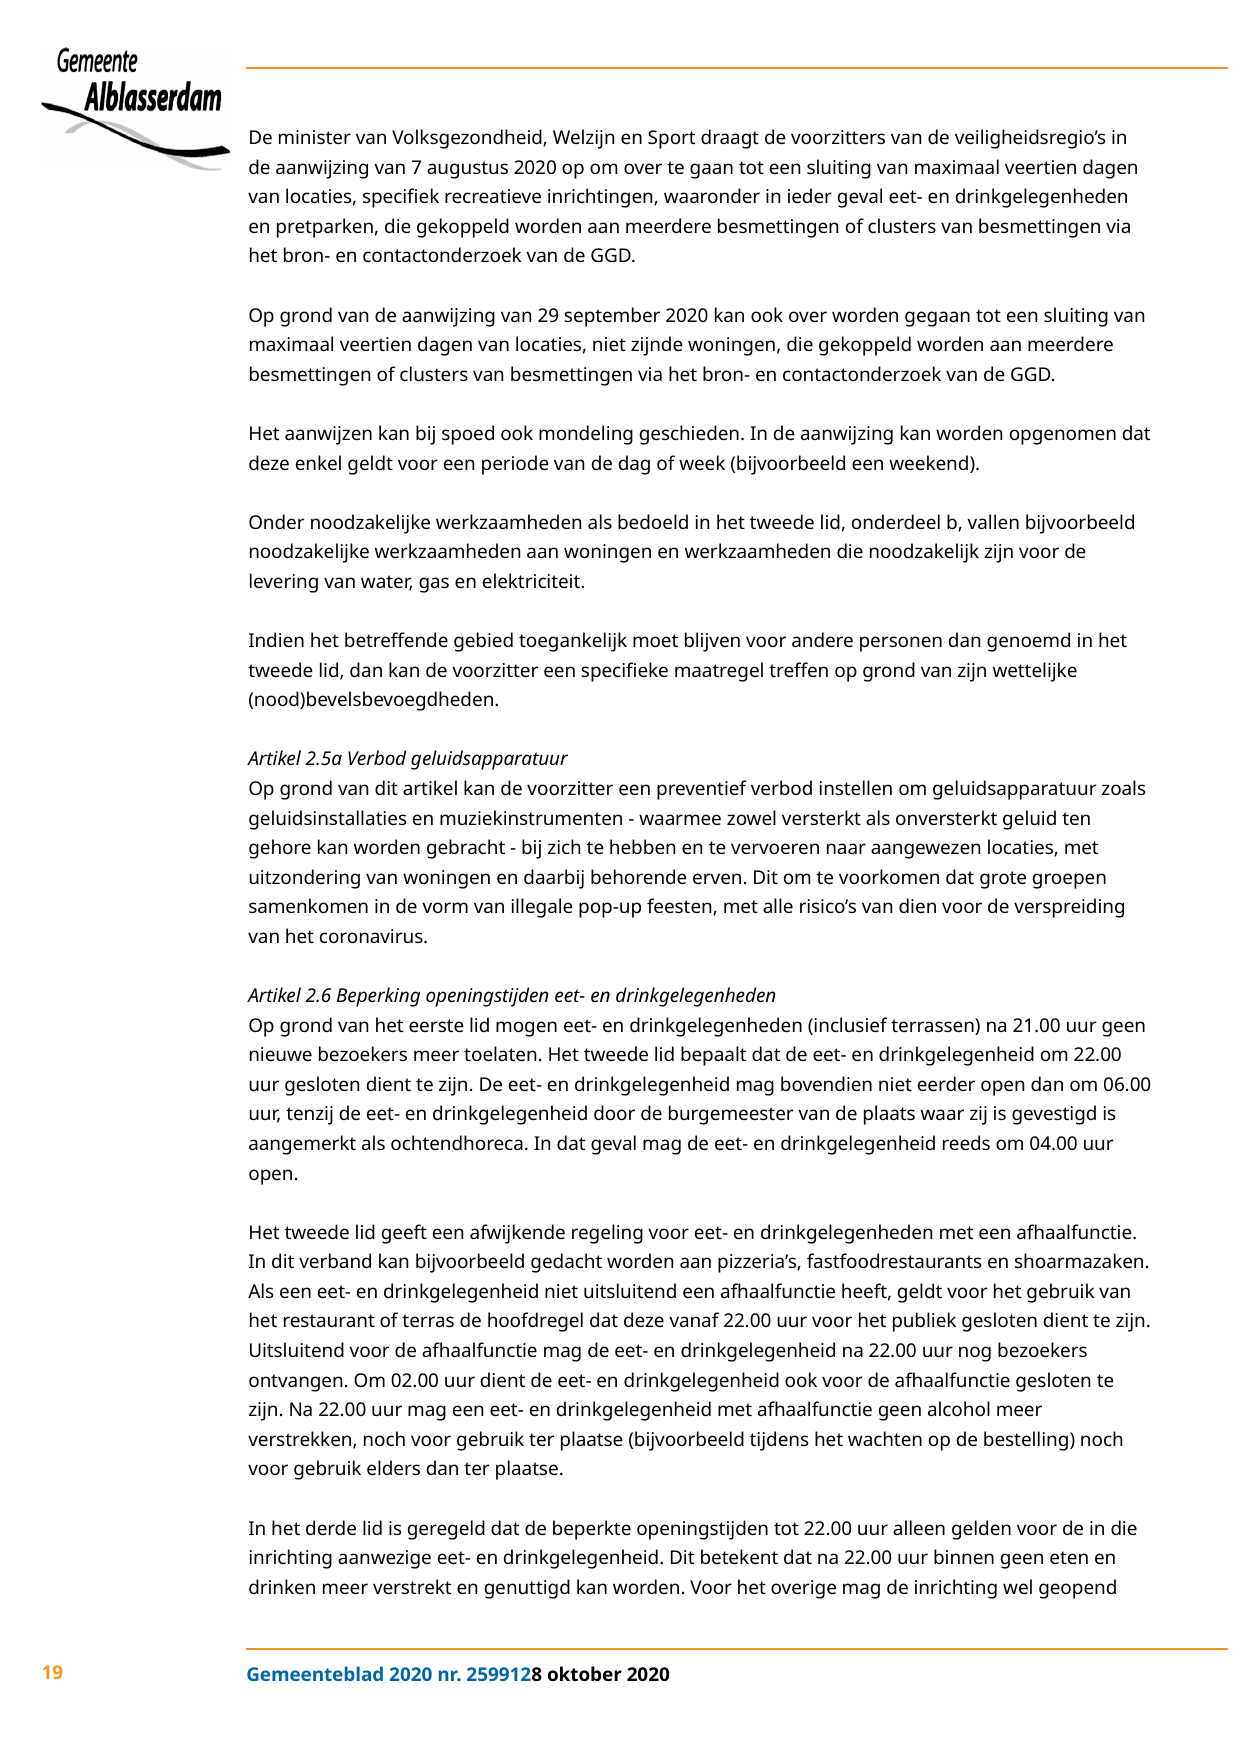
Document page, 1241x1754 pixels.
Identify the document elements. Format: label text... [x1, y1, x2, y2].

text Artikel 2.6 Beperking openingstijden eet- en drinkgelegenheden [248, 982, 1152, 1008]
text Op grond van het eerste lid mogen eet- en drinkgelegenheden (inclusief terrassen) na 21.00 uur geen nieuwe bezoekers meer toelaten. Het tweede lid bepaalt dat de eet- en drinkgelegenheid om 22.00 uur gesloten dient te zijn. De eet- en drinkgelegenheid mag bovendien niet eerder open dan om 06.00 uur, tenzij de eet- en drinkgelegenheid door de burgemeester van de plaats waar zij is gevestigd is aangemerkt als ochtendhoreca. In dat geval mag de eet- en drinkgelegenheid reeds om 04.00 uur open. [248, 1012, 1152, 1186]
text Op grond van de aanwijzing van 29 september 2020 kan ook over worden gegaan tot een sluiting van maximaal veertien dagen van locaties, niet zijnde woningen, die gekoppeld worden aan meerdere besmettingen of clusters van besmettingen via het bron- en contactonderzoek van de GGD. [248, 302, 1152, 387]
text In het derde lid is geregeld dat de beperkte openingstijden tot 22.00 uur alleen gelden voor de in die inrichting aanwezige eet- en drinkgelegenheid. Dit betekent dat na 22.00 uur binnen geen eten en drinken meer verstrekt en genuttigd kan worden. Voor het overige mag de inrichting wel geopend [248, 1515, 1152, 1600]
text Indien het betreffende gebied toegankelijk moet blijven voor andere personen dan genoemd in het tweede lid, dan kan de voorzitter een specifieke maatregel treffen op grond van zijn wettelijke (nood)bevelsbevoegdheden. [248, 627, 1152, 712]
picture [41, 47, 231, 172]
text De minister van Volksgezondheid, Welzijn en Sport draagt de voorzitters van de veiligheidsregio’s in de aanwijzing van 7 augustus 2020 op om over te gaan tot een sluiting van maximaal veertien dagen van locaties, specifiek recreatieve inrichtingen, waaronder in ieder geval eet- en drinkgelegenheden en pretparken, die gekoppeld worden aan meerdere besmettingen of clusters van besmettingen via het bron- en contactonderzoek van de GGD. [248, 124, 1152, 268]
text Onder noodzakelijke werkzaamheden als bedoeld in het tweede lid, onderdeel b, vallen bijvoorbeeld noodzakelijke werkzaamheden aan woningen en werkzaamheden die noodzakelijk zijn voor de levering van water, gas en elektriciteit. [248, 509, 1152, 594]
text Het aanwijzen kan bij spoed ook mondeling geschieden. In de aanwijzing kan worden opgenomen dat deze enkel geldt voor een periode van de dag of week (bijvoorbeeld een weekend). [248, 420, 1152, 476]
text Artikel 2.5a Verbod geluidsapparatuur [248, 746, 1152, 771]
text Op grond van dit artikel kan de voorzitter een preventief verbod instellen om geluidsapparatuur zoals geluidsinstallaties en muziekinstrumenten - waarmee zowel versterkt als onversterkt geluid ten gehore kan worden gebracht - bij zich te hebben en te vervoeren naar aangewezen locaties, met uitzondering van woningen en daarbij behorende erven. Dit om te voorkomen dat grote groepen samenkomen in de vorm van illegale pop-up feesten, met alle risico’s van dien voor de verspreiding van het coronavirus. [248, 775, 1152, 949]
text Het tweede lid geeft een afwijkende regeling voor eet- en drinkgelegenheden met een afhaalfunctie. In dit verband kan bijvoorbeeld gedacht worden aan pizzeria’s, fastfoodrestaurants en shoarmazaken. Als een eet- en drinkgelegenheid niet uitsluitend een afhaalfunctie heeft, geldt voor het gebruik van het restaurant of terras de hoofdregel dat deze vanaf 22.00 uur voor het publiek gesloten dient te zijn. Uitsluitend voor de afhaalfunctie mag de eet- en drinkgelegenheid na 22.00 uur nog bezoekers ontvangen. Om 02.00 uur dient de eet- en drinkgelegenheid ook voor de afhaalfunctie gesloten te zijn. Na 22.00 uur mag een eet- en drinkgelegenheid met afhaalfunctie geen alcohol meer verstrekken, noch voor gebruik ter plaatse (bijvoorbeeld tijdens het wachten op de bestelling) noch voor gebruik elders dan ter plaatse. [248, 1219, 1152, 1481]
